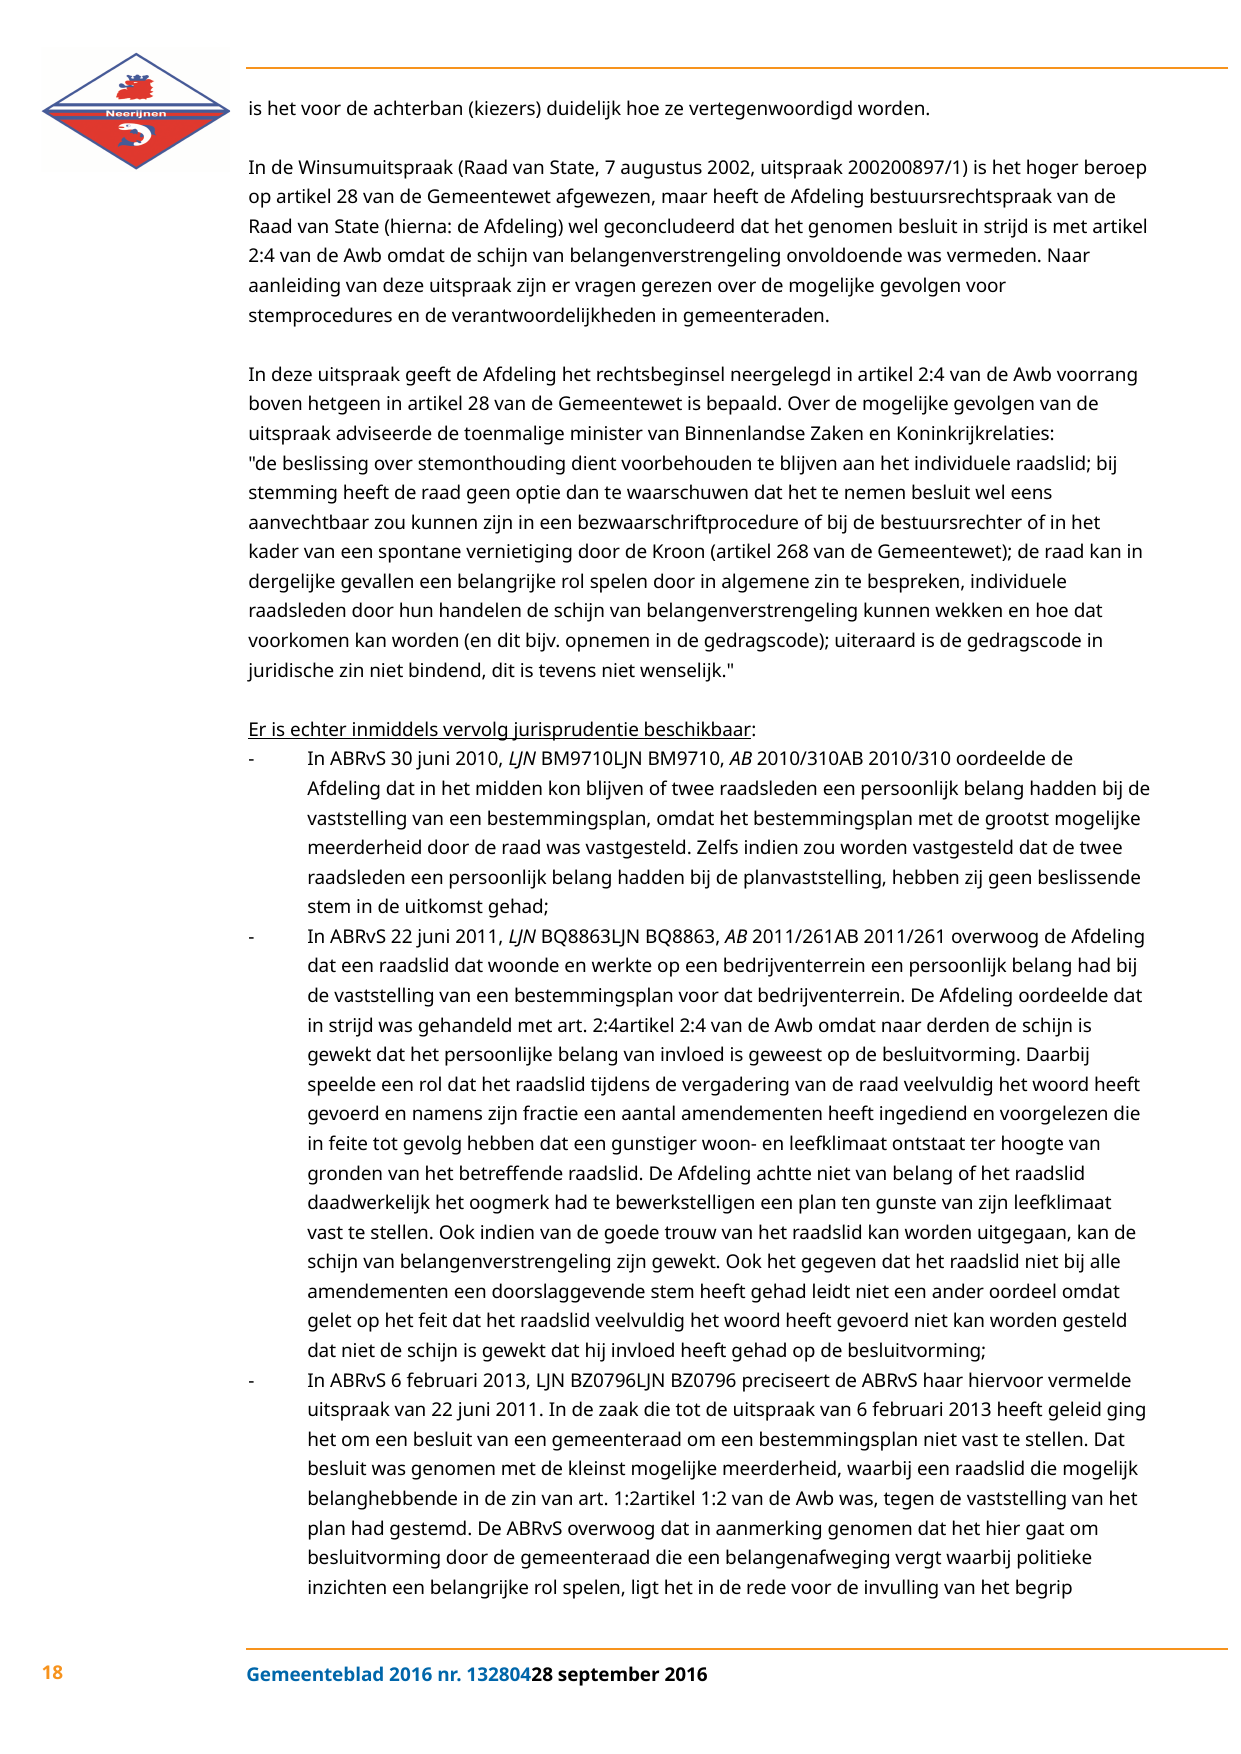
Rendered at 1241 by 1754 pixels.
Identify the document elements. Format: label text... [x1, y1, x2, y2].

text In de Winsumuitspraak (Raad van State, 7 augustus 2002, uitspraak 200200897/1) is het hoger beroep op artikel 28 van de Gemeentewet afgewezen, maar heeft de Afdeling bestuursrechtspraak van de Raad van State (hierna: de Afdeling) wel geconcludeerd dat het genomen besluit in strijd is met artikel 2:4 van de Awb omdat de schijn van belangenverstrengeling onvoldoende was vermeden. Naar aanleiding van deze uitspraak zijn er vragen gerezen over de mogelijke gevolgen voor stemprocedures en de verantwoordelijkheden in gemeenteraden. [248, 154, 1152, 328]
list In ABRvS 30 juni 2010, LJN BM9710LJN BM9710, AB 2010/310AB 2010/310 oordeelde de Afdeling dat in het midden kon blijven of twee raadsleden een persoonlijk belang hadden bij de vaststelling van een bestemmingsplan, omdat het bestemmingsplan met de grootst mogelijke meerderheid door de raad was vastgesteld. Zelfs indien zou worden vastgesteld dat de twee raadsleden een persoonlijk belang hadden bij de planvaststelling, hebben zij geen beslissende stem in de uitkomst gehad; [248, 746, 1152, 919]
list In ABRvS 6 februari 2013, LJN BZ0796LJN BZ0796 preciseert de ABRvS haar hiervoor vermelde uitspraak van 22 juni 2011. In de zaak die tot de uitspraak van 6 februari 2013 heeft geleid ging het om een besluit van een gemeenteraad om een bestemmingsplan niet vast te stellen. Dat besluit was genomen met de kleinst mogelijke meerderheid, waarbij een raadslid die mogelijk belanghebbende in de zin van art. 1:2artikel 1:2 van de Awb was, tegen de vaststelling van het plan had gestemd. De ABRvS overwoog dat in aanmerking genomen dat het hier gaat om besluitvorming door de gemeenteraad die een belangenafweging vergt waarbij politieke inzichten een belangrijke rol spelen, ligt het in de rede voor de invulling van het begrip [248, 1367, 1152, 1600]
text In deze uitspraak geeft de Afdeling het rechtsbeginsel neergelegd in artikel 2:4 van de Awb voorrang boven hetgeen in artikel 28 van de Gemeentewet is bepaald. Over de mogelijke gevolgen van de uitspraak adviseerde de toenmalige minister van Binnenlandse Zaken en Koninkrijkrelaties: [248, 361, 1152, 446]
text "de beslissing over stemonthouding dient voorbehouden te blijven aan het individuele raadslid; bij stemming heeft de raad geen optie dan te waarschuwen dat het te nemen besluit wel eens aanvechtbaar zou kunnen zijn in een bezwaarschriftprocedure of bij de bestuursrechter of in het kader van een spontane vernietiging door de Kroon (artikel 268 van de Gemeentewet); de raad kan in dergelijke gevallen een belangrijke rol spelen door in algemene zin te bespreken, individuele raadsleden door hun handelen de schijn van belangenverstrengeling kunnen wekken en hoe dat voorkomen kan worden (en dit bijv. opnemen in de gedragscode); uiteraard is de gedragscode in juridische zin niet bindend, dit is tevens niet wenselijk." [248, 450, 1152, 683]
picture [41, 47, 231, 172]
list In ABRvS 22 juni 2011, LJN BQ8863LJN BQ8863, AB 2011/261AB 2011/261 overwoog de Afdeling dat een raadslid dat woonde en werkte op een bedrijventerrein een persoonlijk belang had bij de vaststelling van een bestemmingsplan voor dat bedrijventerrein. De Afdeling oordeelde dat in strijd was gehandeld met art. 2:4artikel 2:4 van de Awb omdat naar derden de schijn is gewekt dat het persoonlijke belang van invloed is geweest op de besluitvorming. Daarbij speelde een rol dat het raadslid tijdens de vergadering van de raad veelvuldig het woord heeft gevoerd en namens zijn fractie een aantal amendementen heeft ingediend en voorgelezen die in feite tot gevolg hebben dat een gunstiger woon- en leefklimaat ontstaat ter hoogte van gronden van het betreffende raadslid. De Afdeling achtte niet van belang of het raadslid daadwerkelijk het oogmerk had te bewerkstelligen een plan ten gunste van zijn leefklimaat vast te stellen. Ook indien van de goede trouw van het raadslid kan worden uitgegaan, kan de schijn van belangenverstrengeling zijn gewekt. Ook het gegeven dat het raadslid niet bij alle amendementen een doorslaggevende stem heeft gehad leidt niet een ander oordeel omdat gelet op het feit dat het raadslid veelvuldig het woord heeft gevoerd niet kan worden gesteld dat niet de schijn is gewekt dat hij invloed heeft gehad op de besluitvorming; [248, 923, 1152, 1363]
text is het voor de achterban (kiezers) duidelijk hoe ze vertegenwoordigd worden. [248, 95, 1152, 121]
text Er is echter inmiddels vervolg jurisprudentie beschikbaar: [248, 716, 1152, 742]
